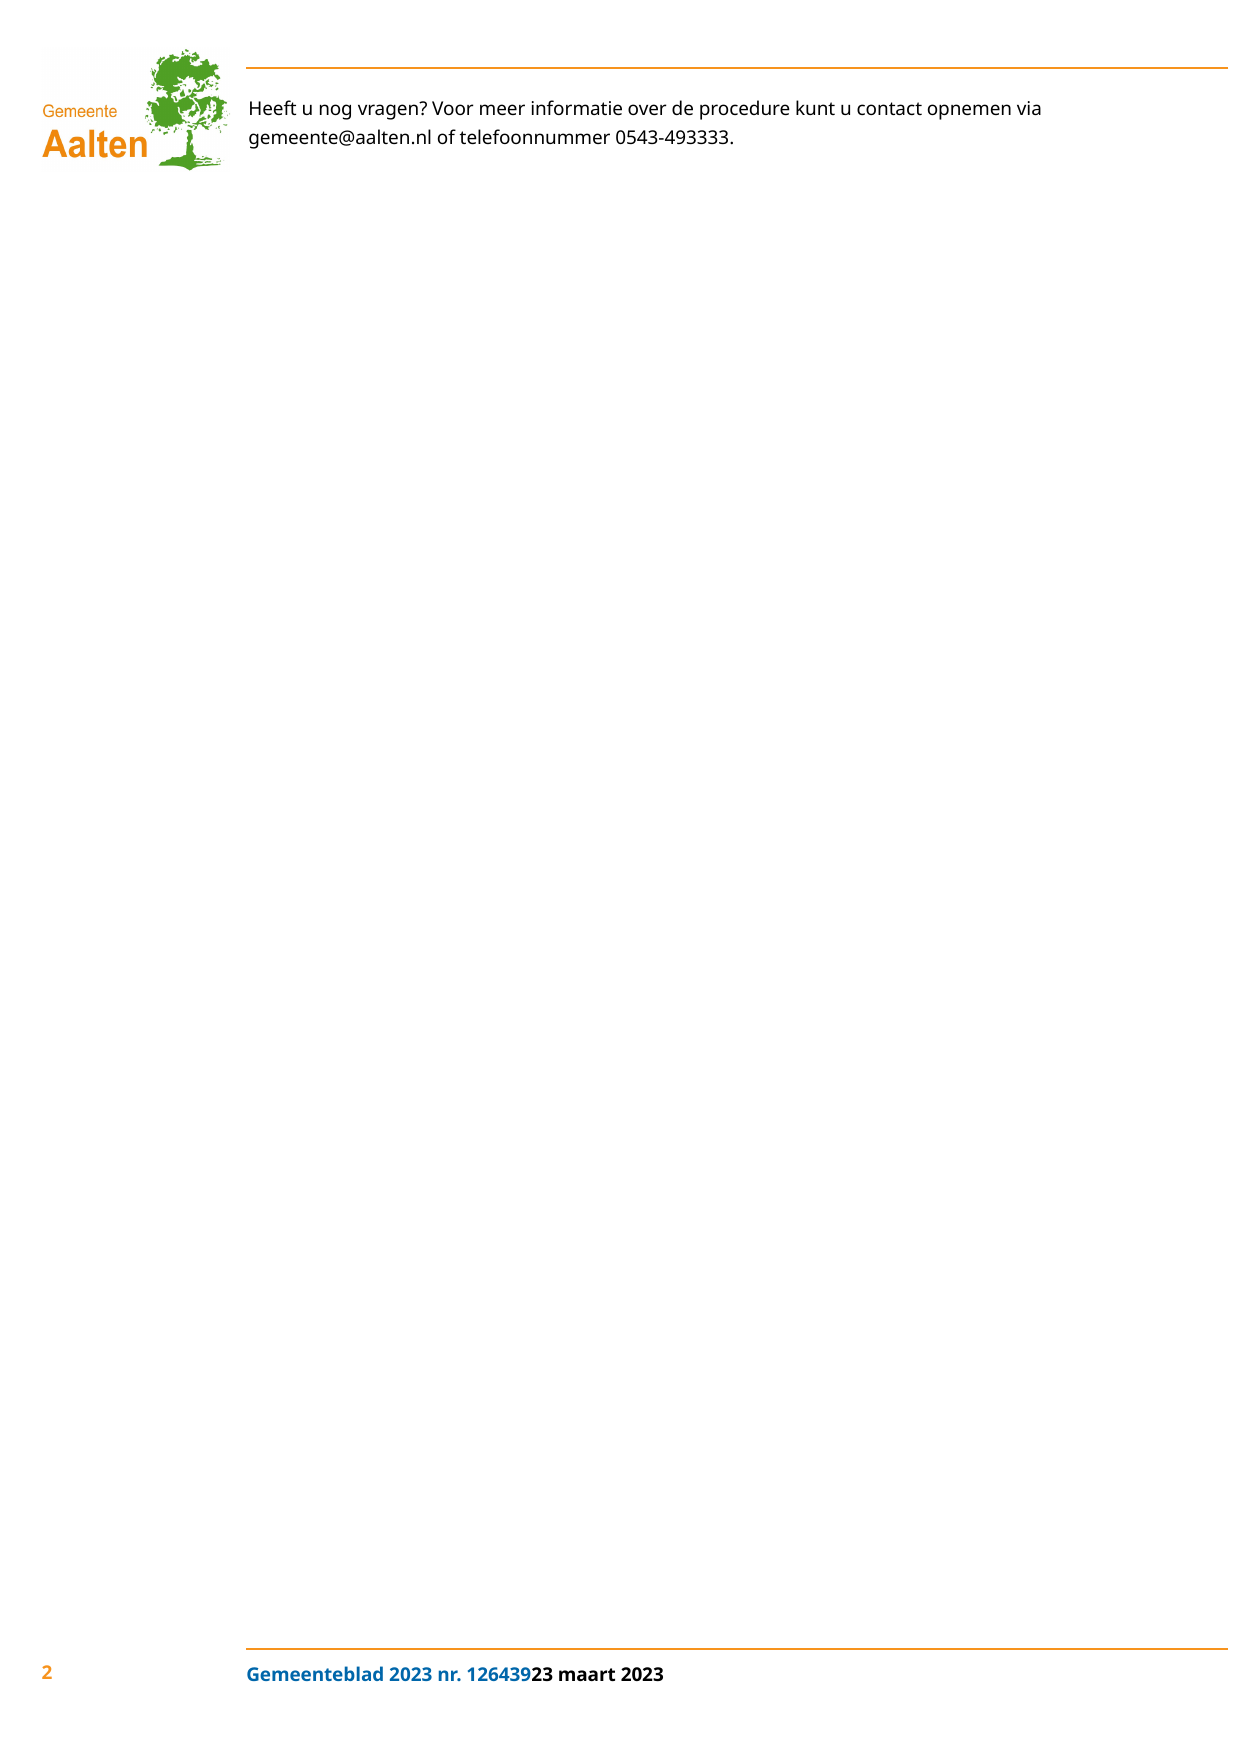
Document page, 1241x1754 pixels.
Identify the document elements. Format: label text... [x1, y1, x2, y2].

text Heeft u nog vragen? Voor meer informatie over de procedure kunt u contact opnemen via gemeente@aalten.nl of telefoonnummer 0543-493333. [248, 95, 1152, 150]
picture [41, 47, 231, 172]
